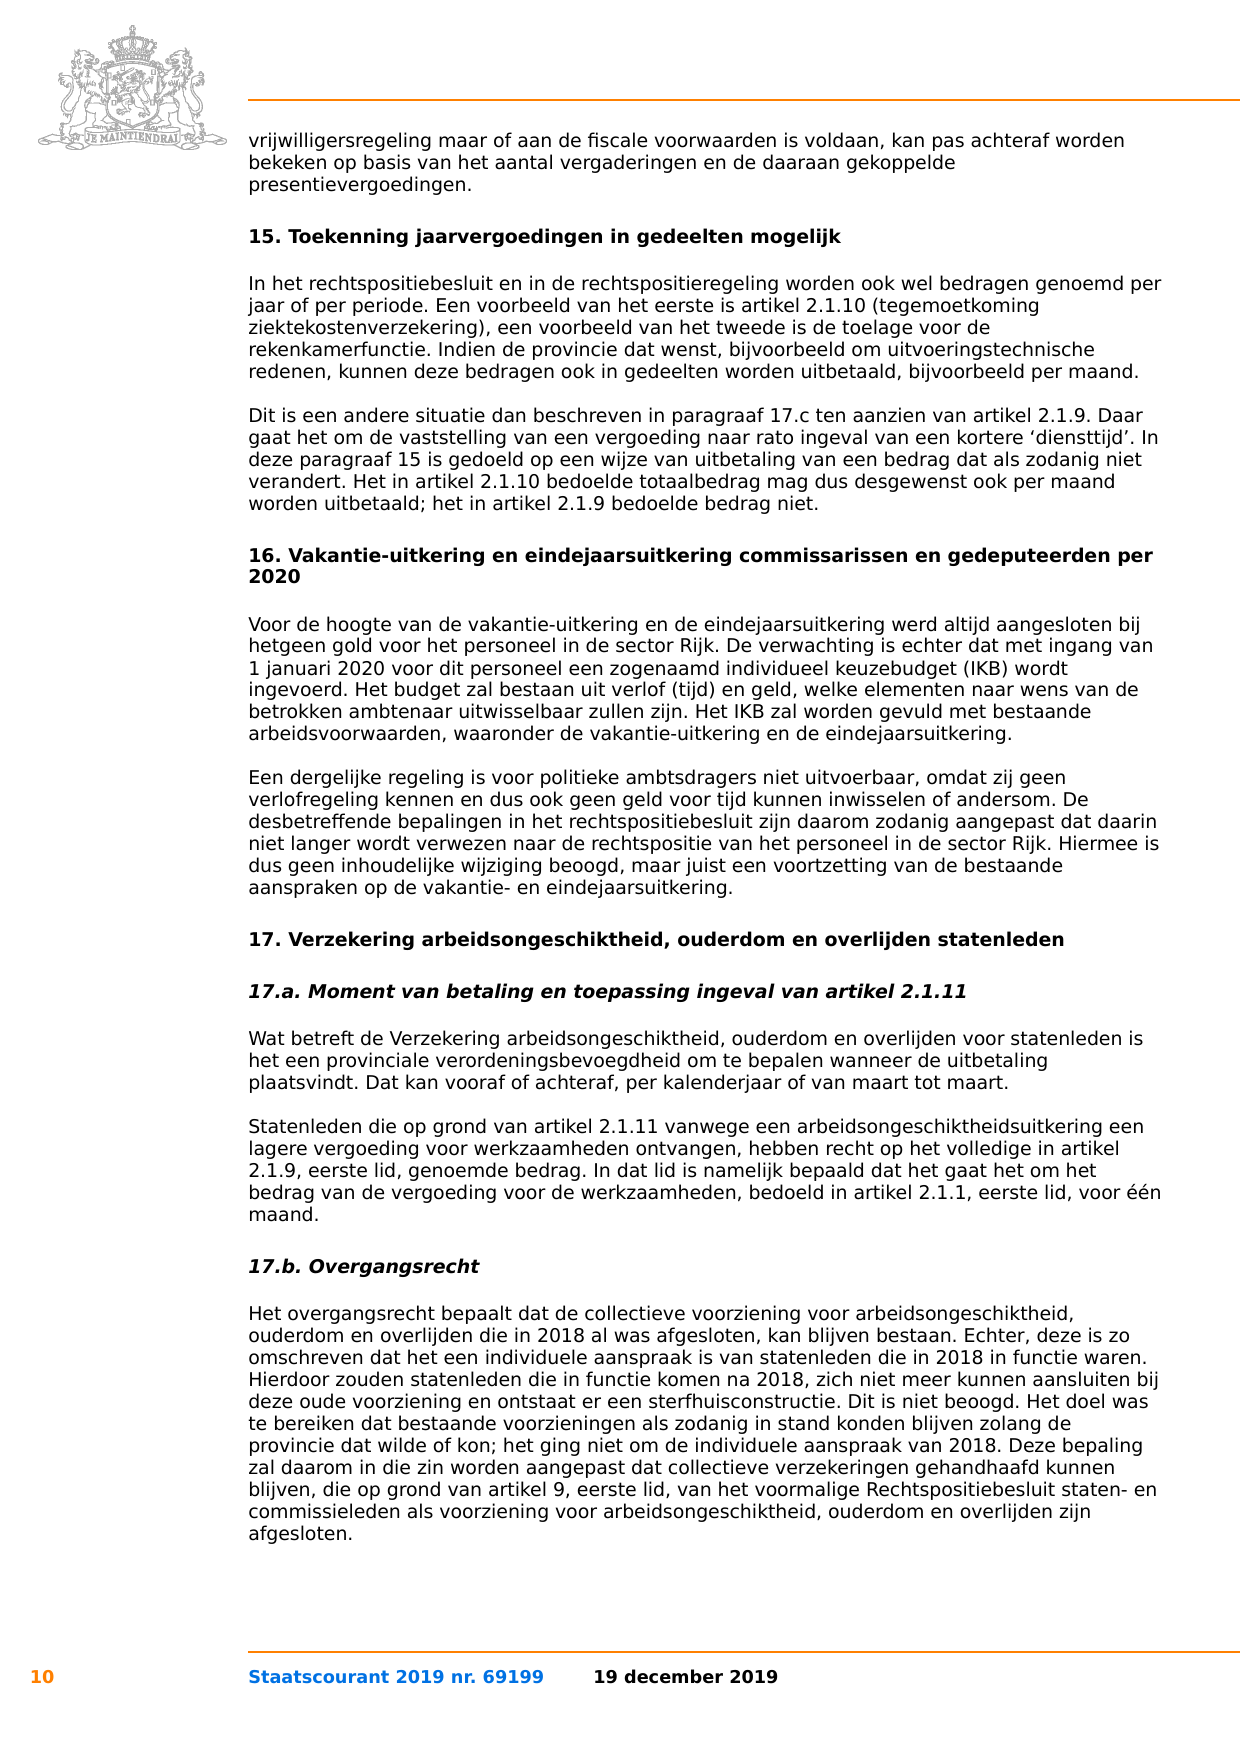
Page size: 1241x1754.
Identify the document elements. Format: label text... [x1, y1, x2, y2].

text Dit is een andere situatie dan beschreven in paragraaf 17.c ten aanzien van artikel 2.1.9. Daar gaat het om de vaststelling van een vergoeding naar rato ingeval van een kortere ‘diensttijd’. In deze paragraaf 15 is gedoeld op een wijze van uitbetaling van een bedrag dat als zodanig niet verandert. Het in artikel 2.1.10 bedoelde totaalbedrag mag dus desgewenst ook per maand worden uitbetaald; het in artikel 2.1.9 bedoelde bedrag niet. [248, 404, 1163, 514]
text Statenleden die op grond van artikel 2.1.11 vanwege een arbeidsongeschiktheidsuitkering een lagere vergoeding voor werkzaamheden ontvangen, hebben recht op het volledige in artikel 2.1.9, eerste lid, genoemde bedrag. In dat lid is namelijk bepaald dat het gaat het om het bedrag van de vergoeding voor de werkzaamheden, bedoeld in artikel 2.1.1, eerste lid, voor één maand. [248, 1116, 1163, 1226]
subtitle 17. Verzekering arbeidsongeschiktheid, ouderdom en overlijden statenleden [248, 929, 1163, 951]
subtitle 16. Vakantie-uitkering en eindejaarsuitkering commissarissen en gedeputeerden per 2020 [248, 544, 1163, 588]
subtitle 17.a. Moment van betaling en toepassing ingeval van artikel 2.1.11 [248, 981, 1163, 1003]
text vrijwilligersregeling maar of aan de fiscale voorwaarden is voldaan, kan pas achteraf worden bekeken op basis van het aantal vergaderingen en de daaraan gekoppelde presentievergoedingen. [248, 130, 1163, 196]
text Voor de hoogte van de vakantie-uitkering en de eindejaarsuitkering werd altijd aangesloten bij hetgeen gold voor het personeel in de sector Rijk. De verwachting is echter dat met ingang van 1 januari 2020 voor dit personeel een zogenaamd individueel keuzebudget (IKB) wordt ingevoerd. Het budget zal bestaan uit verlof (tijd) en geld, welke elementen naar wens van de betrokken ambtenaar uitwisselbaar zullen zijn. Het IKB zal worden gevuld met bestaande arbeidsvoorwaarden, waaronder de vakantie-uitkering en de eindejaarsuitkering. [248, 613, 1163, 745]
text In het rechtspositiebesluit en in de rechtspositieregeling worden ook wel bedragen genoemd per jaar of per periode. Een voorbeeld van het eerste is artikel 2.1.10 (tegemoetkoming ziektekostenverzekering), een voorbeeld van het tweede is de toelage voor de rekenkamerfunctie. Indien de provincie dat wenst, bijvoorbeeld om uitvoeringstechnische redenen, kunnen deze bedragen ook in gedeelten worden uitbetaald, bijvoorbeeld per maand. [248, 273, 1163, 383]
text Een dergelijke regeling is voor politieke ambtsdragers niet uitvoerbaar, omdat zij geen verlofregeling kennen en dus ook geen geld voor tijd kunnen inwisselen of andersom. De desbetreffende bepalingen in het rechtspositiebesluit zijn daarom zodanig aangepast dat daarin niet langer wordt verwezen naar de rechtspositie van het personeel in de sector Rijk. Hiermee is dus geen inhoudelijke wijziging beoogd, maar juist een voortzetting van de bestaande aanspraken op de vakantie- en eindejaarsuitkering. [248, 767, 1163, 899]
subtitle 17.b. Overgangsrecht [248, 1256, 1163, 1278]
picture [38, 25, 227, 150]
text Het overgangsrecht bepaalt dat de collectieve voorziening voor arbeidsongeschiktheid, ouderdom en overlijden die in 2018 al was afgesloten, kan blijven bestaan. Echter, deze is zo omschreven dat het een individuele aanspraak is van statenleden die in 2018 in functie waren. Hierdoor zouden statenleden die in functie komen na 2018, zich niet meer kunnen aansluiten bij deze oude voorziening en ontstaat er een sterfhuisconstructie. Dit is niet beoogd. Het doel was te bereiken dat bestaande voorzieningen als zodanig in stand konden blijven zolang de provincie dat wilde of kon; het ging niet om de individuele aanspraak van 2018. Deze bepaling zal daarom in die zin worden aangepast dat collectieve verzekeringen gehandhaafd kunnen blijven, die op grond van artikel 9, eerste lid, van het voormalige Rechtspositiebesluit staten- en commissieleden als voorziening voor arbeidsongeschiktheid, ouderdom en overlijden zijn afgesloten. [248, 1303, 1163, 1544]
subtitle 15. Toekenning jaarvergoedingen in gedeelten mogelijk [248, 226, 1163, 248]
text Wat betreft de Verzekering arbeidsongeschiktheid, ouderdom en overlijden voor statenleden is het een provinciale verordeningsbevoegdheid om te bepalen wanneer de uitbetaling plaatsvindt. Dat kan vooraf of achteraf, per kalenderjaar of van maart tot maart. [248, 1028, 1163, 1094]
